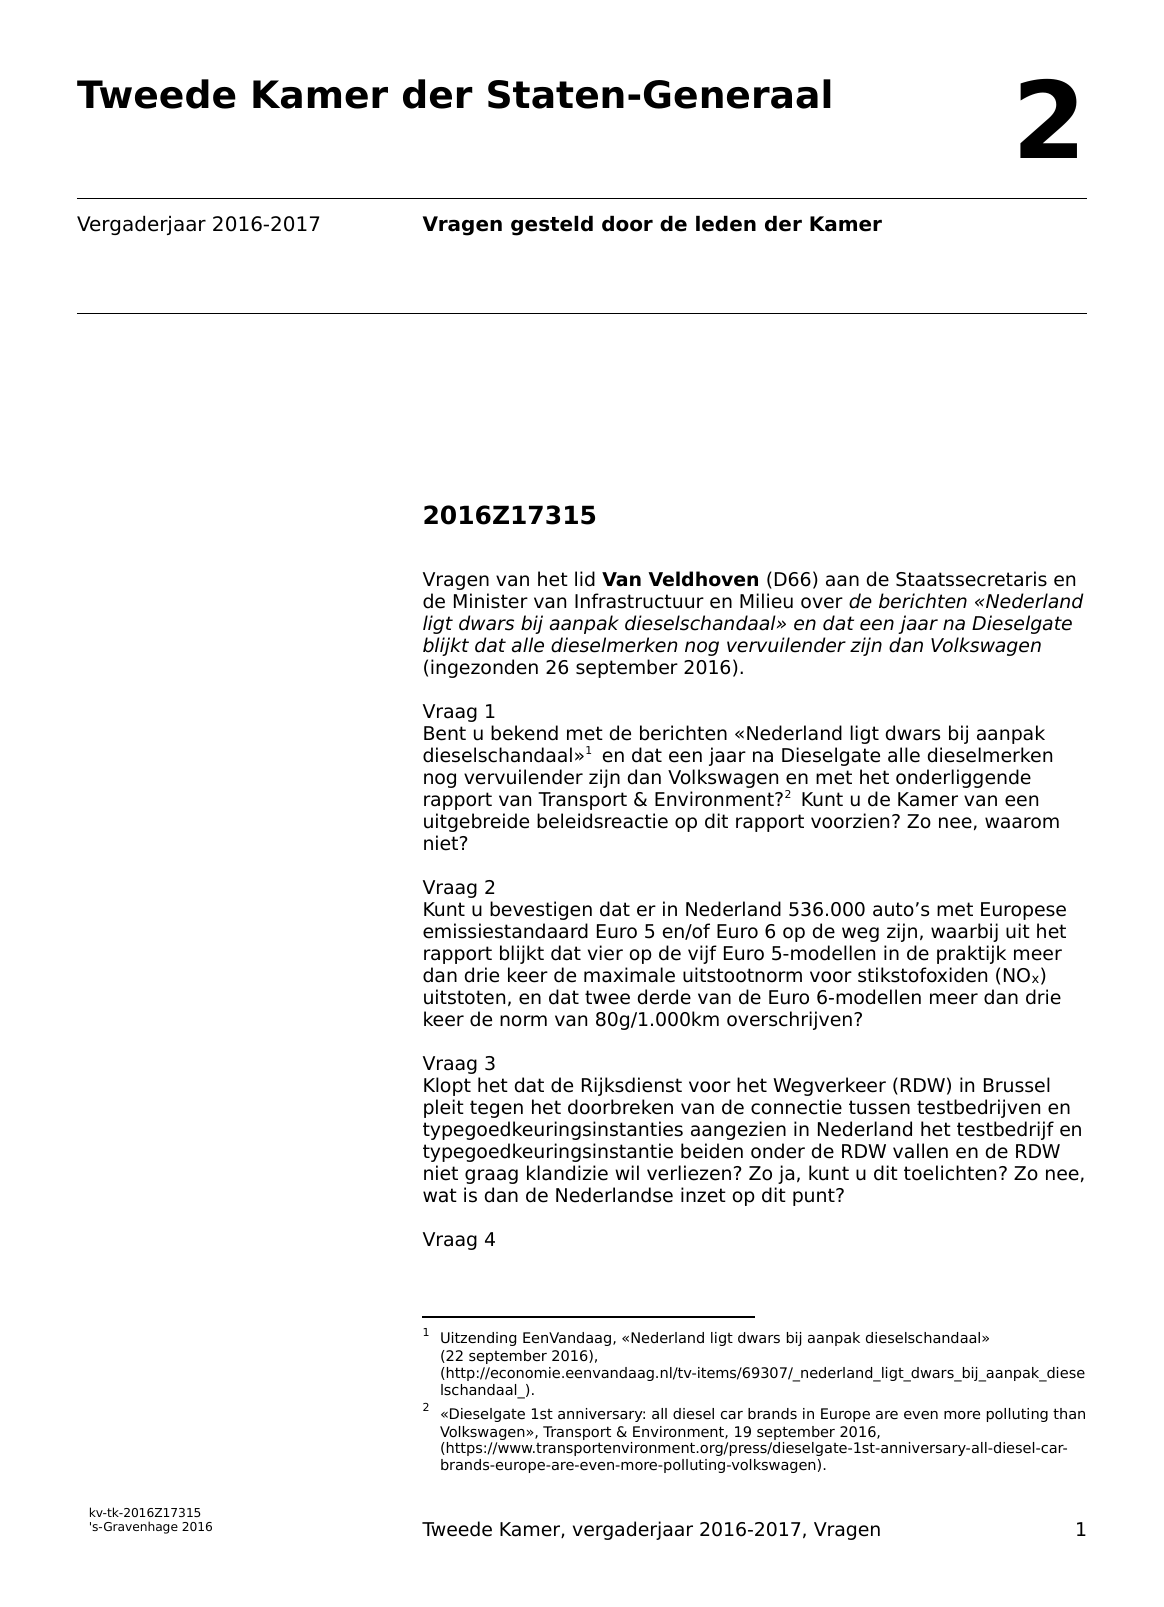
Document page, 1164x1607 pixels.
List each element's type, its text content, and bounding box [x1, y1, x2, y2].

text Bent u bekend met de berichten «Nederland ligt dwars bij aanpak dieselschandaal» en dat een jaar na Dieselgate alle dieselmerken nog vervuilender zijn dan Volkswagen en met het onderliggende rapport van Transport & Environment? Kunt u de Kamer van een uitgebreide beleidsreactie op dit rapport voorzien? Zo nee, waarom niet? [422, 723, 1087, 855]
text Kunt u bevestigen dat er in Nederland 536.000 auto’s met Europese emissiestandaard Euro 5 en/of Euro 6 op de weg zijn, waarbij uit het rapport blijkt dat vier op de vijf Euro 5-modellen in de praktijk meer dan drie keer de maximale uitstootnorm voor stikstofoxiden (NOx) uitstoten, en dat twee derde van de Euro 6-modellen meer dan drie keer de norm van 80g/1.000km overschrijven? [422, 899, 1087, 1031]
text Vraag 3 [422, 1053, 1087, 1075]
text Uitzending EenVandaag, «Nederland ligt dwars bij aanpak dieselschandaal» (22 september 2016), (http://economie.eenvandaag.nl/tv-items/69307/_nederland_ligt_dwars_bij_aanpak_dieselschandaal_). [422, 1326, 1087, 1399]
table_header Tweede Kamer der Staten-Generaal [77, 59, 886, 198]
table_cell Vragen gesteld door de leden der Kamer [422, 199, 1087, 313]
text kv-tk-2016Z17315 [88, 1506, 323, 1520]
text Vraag 4 [422, 1229, 1087, 1251]
text 's-Gravenhage 2016 [88, 1520, 323, 1534]
text Vraag 2 [422, 877, 1087, 899]
text «Dieselgate 1st anniversary: all diesel car brands in Europe are even more polluting than Volkswagen», Transport & Environment, 19 september 2016, (https://www.transportenvironment.org/press/dieselgate-1st-anniversary-all-diesel-car-brands-europe-are-even-more-polluting-volkswagen). [422, 1402, 1087, 1474]
table_header 2 [886, 59, 1087, 198]
text Vraag 1 [422, 701, 1087, 723]
text Klopt het dat de Rijksdienst voor het Wegverkeer (RDW) in Brussel pleit tegen het doorbreken van de connectie tussen testbedrijven en typegoedkeuringsinstanties aangezien in Nederland het testbedrijf en typegoedkeuringsinstantie beiden onder de RDW vallen en de RDW niet graag klandizie wil verliezen? Zo ja, kunt u dit toelichten? Zo nee, wat is dan de Nederlandse inzet op dit punt? [422, 1075, 1087, 1207]
text 2016Z17315 [422, 501, 1087, 531]
table_cell Vergaderjaar 2016-2017 [77, 199, 422, 313]
text Vragen van het lid Van Veldhoven (D66) aan de Staatssecretaris en de Minister van Infrastructuur en Milieu over de berichten «Nederland ligt dwars bij aanpak dieselschandaal» en dat een jaar na Dieselgate blijkt dat alle dieselmerken nog vervuilender zijn dan Volkswagen (ingezonden 26 september 2016). [422, 569, 1087, 679]
